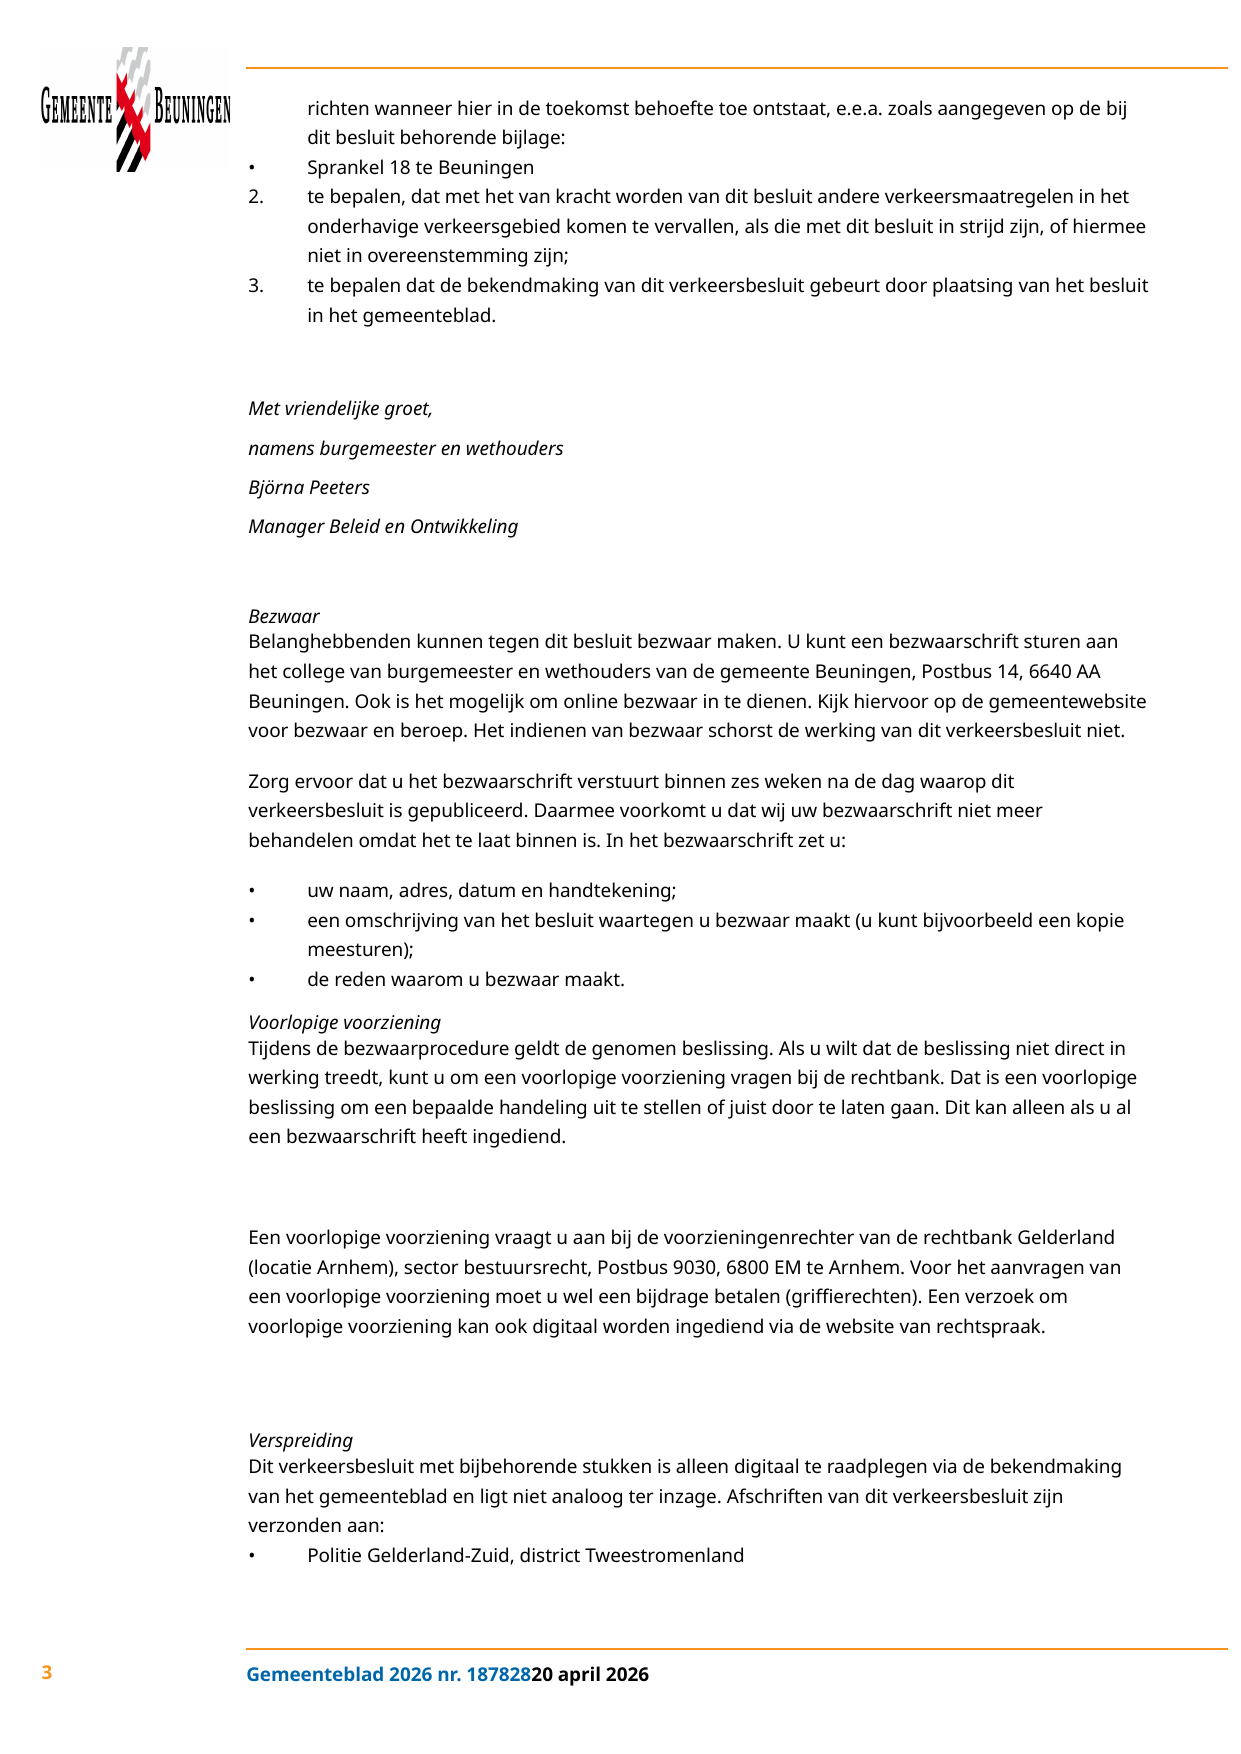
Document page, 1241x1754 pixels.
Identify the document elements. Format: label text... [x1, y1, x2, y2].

text Een voorlopige voorziening vraagt u aan bij de voorzieningenrechter van de rechtbank Gelderland (locatie Arnhem), sector bestuursrecht, Postbus 9030, 6800 EM te Arnhem. Voor het aanvragen van een voorlopige voorziening moet u wel een bijdrage betalen (griffierechten). Een verzoek om voorlopige voorziening kan ook digitaal worden ingediend via de website van rechtspraak. [248, 1224, 1152, 1339]
list een omschrijving van het besluit waartegen u bezwaar maakt (u kunt bijvoorbeeld een kopie meesturen); [248, 907, 1152, 962]
text Bezwaar [248, 603, 1152, 629]
list te bepalen dat de bekendmaking van dit verkeersbesluit gebeurt door plaatsing van het besluit in het gemeenteblad. [248, 272, 1152, 328]
text Met vriendelijke groet, [248, 395, 1152, 421]
text Björna Peeters [248, 474, 1152, 500]
list Politie Gelderland-Zuid, district Tweestromenland [248, 1542, 1152, 1568]
list uw naam, adres, datum en handtekening; [248, 877, 1152, 903]
text Voorlopige voorziening [248, 1009, 1152, 1035]
text Dit verkeersbesluit met bijbehorende stukken is alleen digitaal te raadplegen via de bekendmaking van het gemeenteblad en ligt niet analoog ter inzage. Afschriften van dit verkeersbesluit zijn verzonden aan: [248, 1453, 1152, 1538]
picture [41, 47, 231, 172]
list te bepalen, dat met het van kracht worden van dit besluit andere verkeersmaatregelen in het onderhavige verkeersgebied komen te vervallen, als die met dit besluit in strijd zijn, of hiermee niet in overeenstemming zijn; [248, 183, 1152, 268]
list de reden waarom u bezwaar maakt. [248, 966, 1152, 992]
list richten wanneer hier in de toekomst behoefte toe ontstaat, e.e.a. zoals aangegeven op de bij dit besluit behorende bijlage: [248, 95, 1152, 150]
text Manager Beleid en Ontwikkeling [248, 513, 1152, 539]
text namens burgemeester en wethouders [248, 435, 1152, 460]
text Verspreiding [248, 1428, 1152, 1453]
list Sprankel 18 te Beuningen [248, 154, 1152, 180]
text Zorg ervoor dat u het bezwaarschrift verstuurt binnen zes weken na de dag waarop dit verkeersbesluit is gepubliceerd. Daarmee voorkomt u dat wij uw bezwaarschrift niet meer behandelen omdat het te laat binnen is. In het bezwaarschrift zet u: [248, 768, 1152, 853]
text Tijdens de bezwaarprocedure geldt de genomen beslissing. Als u wilt dat de beslissing niet direct in werking treedt, kunt u om een voorlopige voorziening vragen bij de rechtbank. Dat is een voorlopige beslissing om een bepaalde handeling uit te stellen of juist door te laten gaan. Dit kan alleen als u al een bezwaarschrift heeft ingediend. [248, 1035, 1152, 1149]
text Belanghebbenden kunnen tegen dit besluit bezwaar maken. U kunt een bezwaarschrift sturen aan het college van burgemeester en wethouders van de gemeente Beuningen, Postbus 14, 6640 AA Beuningen. Ook is het mogelijk om online bezwaar in te dienen. Kijk hiervoor op de gemeentewebsite voor bezwaar en beroep. Het indienen van bezwaar schorst de werking van dit verkeersbesluit niet. [248, 629, 1152, 743]
